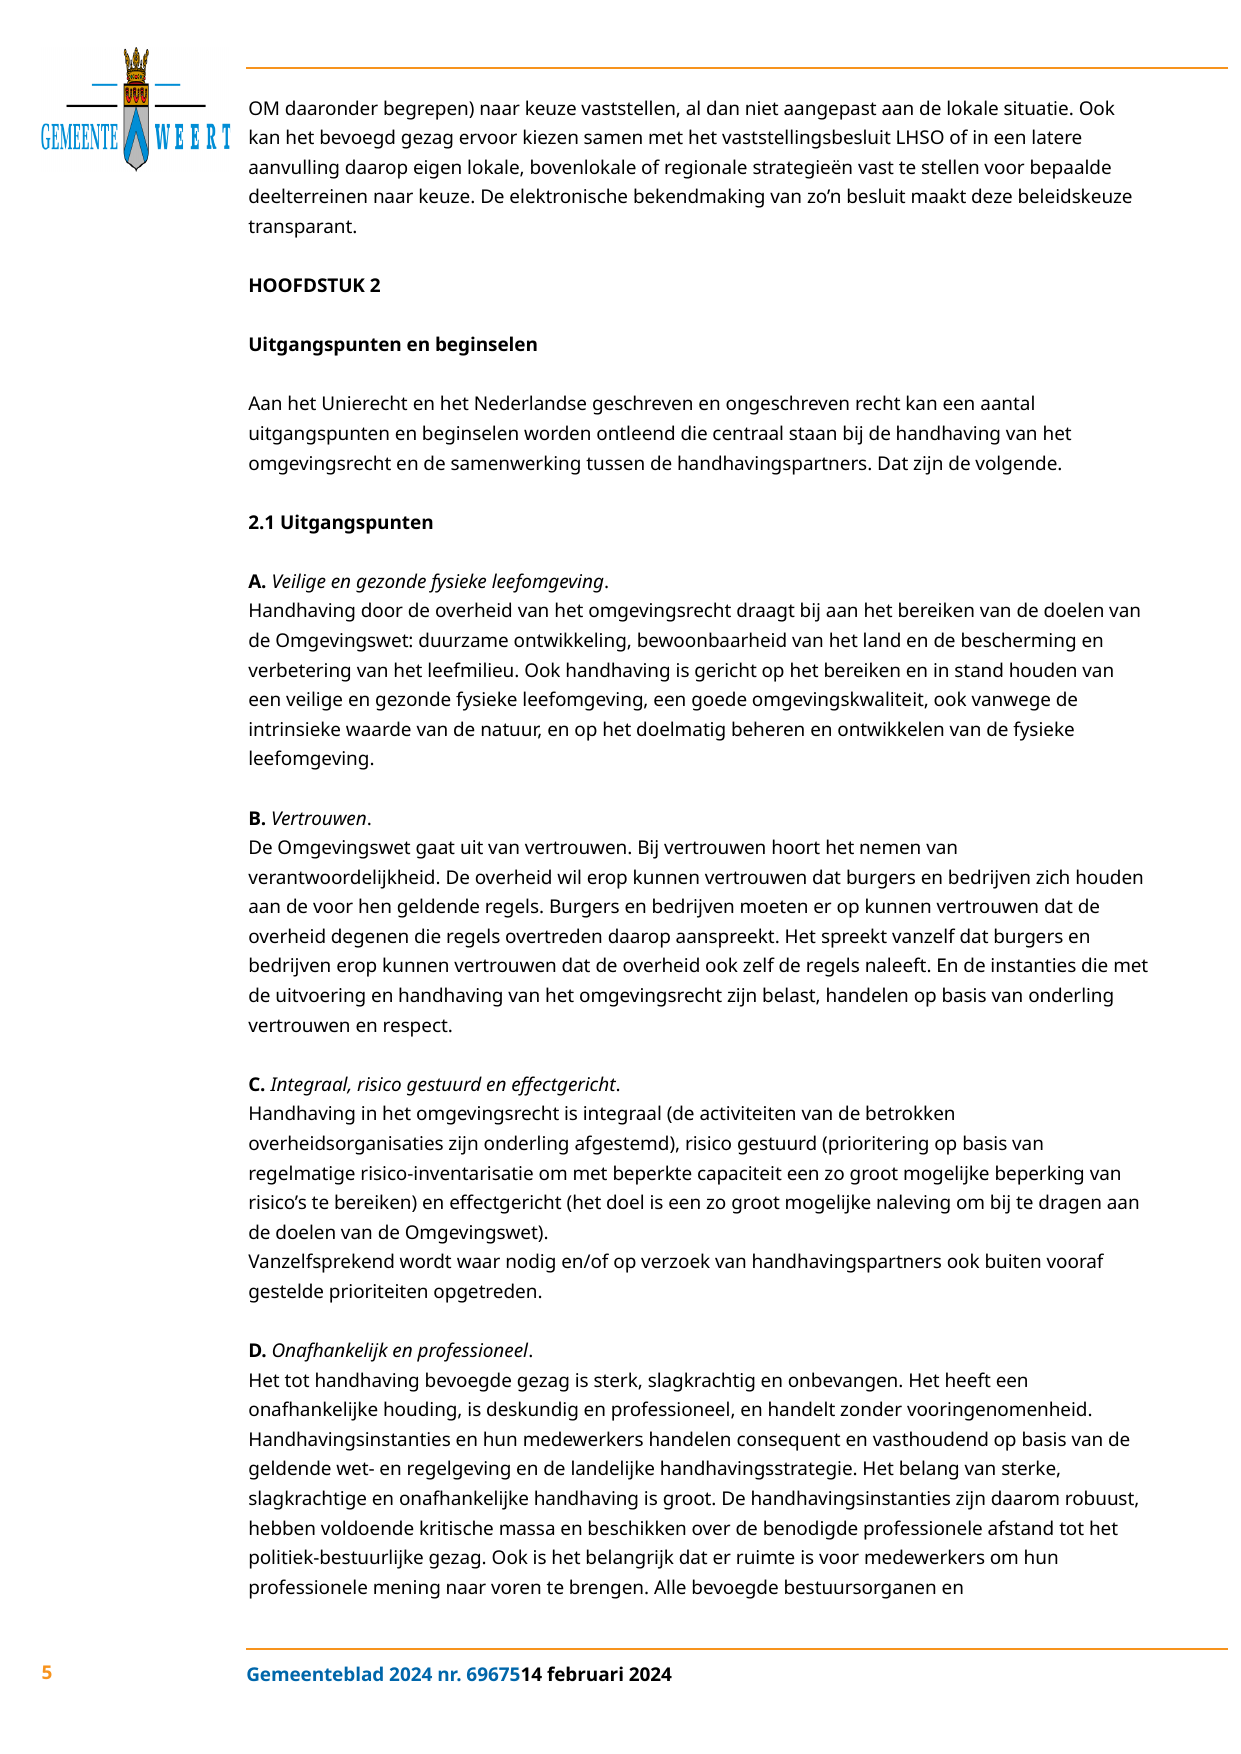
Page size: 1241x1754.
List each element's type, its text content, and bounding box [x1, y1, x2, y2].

text Handhaving door de overheid van het omgevingsrecht draagt bij aan het bereiken van de doelen van de Omgevingswet: duurzame ontwikkeling, bewoonbaarheid van het land en de bescherming en verbetering van het leefmilieu. Ook handhaving is gericht op het bereiken en in stand houden van een veilige en gezonde fysieke leefomgeving, een goede omgevingskwaliteit, ook vanwege de intrinsieke waarde van de natuur, en op het doelmatig beheren en ontwikkelen van de fysieke leefomgeving. [248, 598, 1152, 771]
text De Omgevingswet gaat uit van vertrouwen. Bij vertrouwen hoort het nemen van verantwoordelijkheid. De overheid wil erop kunnen vertrouwen dat burgers en bedrijven zich houden aan de voor hen geldende regels. Burgers en bedrijven moeten er op kunnen vertrouwen dat de overheid degenen die regels overtreden daarop aanspreekt. Het spreekt vanzelf dat burgers en bedrijven erop kunnen vertrouwen dat de overheid ook zelf de regels naleeft. En de instanties die met de uitvoering en handhaving van het omgevingsrecht zijn belast, handelen op basis van onderling vertrouwen en respect. [248, 834, 1152, 1038]
text Het tot handhaving bevoegde gezag is sterk, slagkrachtig en onbevangen. Het heeft een onafhankelijke houding, is deskundig en professioneel, en handelt zonder vooringenomenheid. Handhavingsinstanties en hun medewerkers handelen consequent en vasthoudend op basis van de geldende wet- en regelgeving en de landelijke handhavingsstrategie. Het belang van sterke, slagkrachtige en onafhankelijke handhaving is groot. De handhavingsinstanties zijn daarom robuust, hebben voldoende kritische massa en beschikken over de benodigde professionele afstand tot het politiek-bestuurlijke gezag. Ook is het belangrijk dat er ruimte is voor medewerkers om hun professionele mening naar voren te brengen. Alle bevoegde bestuursorganen en [248, 1367, 1152, 1600]
picture [41, 47, 231, 172]
text D. Onafhankelijk en professioneel. [248, 1337, 1152, 1363]
text OM daaronder begrepen) naar keuze vaststellen, al dan niet aangepast aan de lokale situatie. Ook kan het bevoegd gezag ervoor kiezen samen met het vaststellingsbesluit LHSO of in een latere aanvulling daarop eigen lokale, bovenlokale of regionale strategieën vast te stellen voor bepaalde deelterreinen naar keuze. De elektronische bekendmaking van zo’n besluit maakt deze beleidskeuze transparant. [248, 95, 1152, 239]
text HOOFDSTUK 2 [248, 272, 1152, 298]
text 2.1 Uitgangspunten [248, 509, 1152, 535]
text Handhaving in het omgevingsrecht is integraal (de activiteiten van de betrokken overheidsorganisaties zijn onderling afgestemd), risico gestuurd (prioritering op basis van regelmatige risico-inventarisatie om met beperkte capaciteit een zo groot mogelijke beperking van risico’s te bereiken) en effectgericht (het doel is een zo groot mogelijke naleving om bij te dragen aan de doelen van de Omgevingswet). [248, 1101, 1152, 1245]
text Vanzelfsprekend wordt waar nodig en/of op verzoek van handhavingspartners ook buiten vooraf gestelde prioriteiten opgetreden. [248, 1248, 1152, 1304]
text C. Integraal, risico gestuurd en effectgericht. [248, 1071, 1152, 1097]
text B. Vertrouwen. [248, 805, 1152, 831]
text Aan het Unierecht en het Nederlandse geschreven en ongeschreven recht kan een aantal uitgangspunten en beginselen worden ontleend die centraal staan bij de handhaving van het omgevingsrecht en de samenwerking tussen de handhavingspartners. Dat zijn de volgende. [248, 391, 1152, 476]
text Uitgangspunten en beginselen [248, 331, 1152, 357]
text A. Veilige en gezonde fysieke leefomgeving. [248, 568, 1152, 594]
